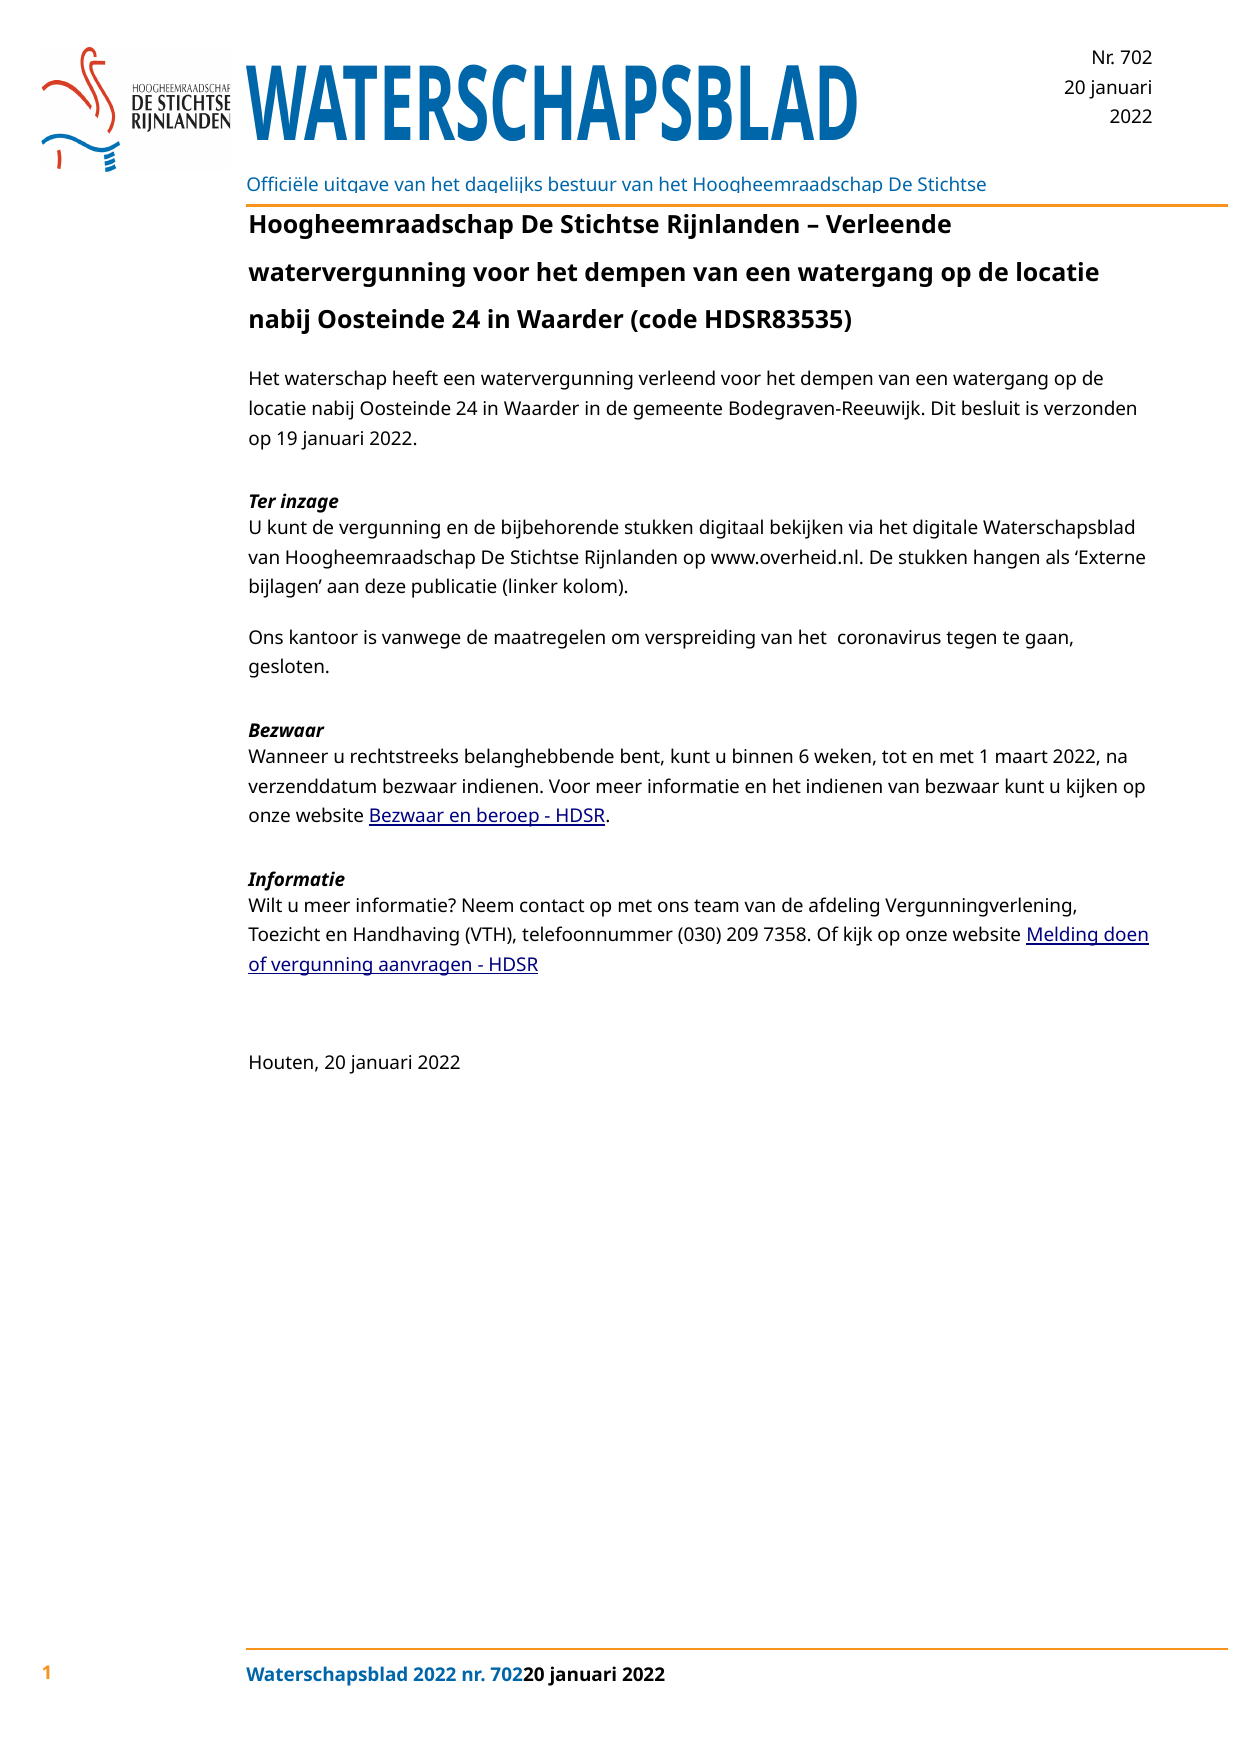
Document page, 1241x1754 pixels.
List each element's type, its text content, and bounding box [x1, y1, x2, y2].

text Hoogheemraadschap De Stichtse Rijnlanden – Verleende watervergunning voor het dempen van een watergang op de locatie nabij Oosteinde 24 in Waarder (code HDSR83535) [248, 207, 1152, 336]
text Informatie [248, 866, 1152, 892]
text Bezwaar [248, 717, 1152, 743]
text Wanneer u rechtstreeks belanghebbende bent, kunt u binnen 6 weken, tot en met 1 maart 2022, na verzenddatum bezwaar indienen. Voor meer informatie en het indienen van bezwaar kunt u kijken op onze website Bezwaar en beroep - HDSR. [248, 743, 1152, 828]
text Het waterschap heeft een watervergunning verleend voor het dempen van een watergang op de locatie nabij Oosteinde 24 in Waarder in de gemeente Bodegraven-Reeuwijk. Dit besluit is verzonden op 19 januari 2022. [248, 366, 1152, 450]
text Ons kantoor is vanwege de maatregelen om verspreiding van het coronavirus tegen te gaan, gesloten. [248, 624, 1152, 679]
text Houten, 20 januari 2022 [248, 1049, 1152, 1075]
picture [41, 47, 231, 172]
text U kunt de vergunning en de bijbehorende stukken digitaal bekijken via het digitale Waterschapsblad van Hoogheemraadschap De Stichtse Rijnlanden op www.overheid.nl. De stukken hangen als ‘Externe bijlagen’ aan deze publicatie (linker kolom). [248, 514, 1152, 599]
text Ter inzage [248, 489, 1152, 514]
text Wilt u meer informatie? Neem contact op met ons team van de afdeling Vergunningverlening, Toezicht en Handhaving (VTH), telefoonnummer (030) 209 7358. Of kijk op onze website Melding doen of vergunning aanvragen - HDSR [248, 892, 1152, 977]
